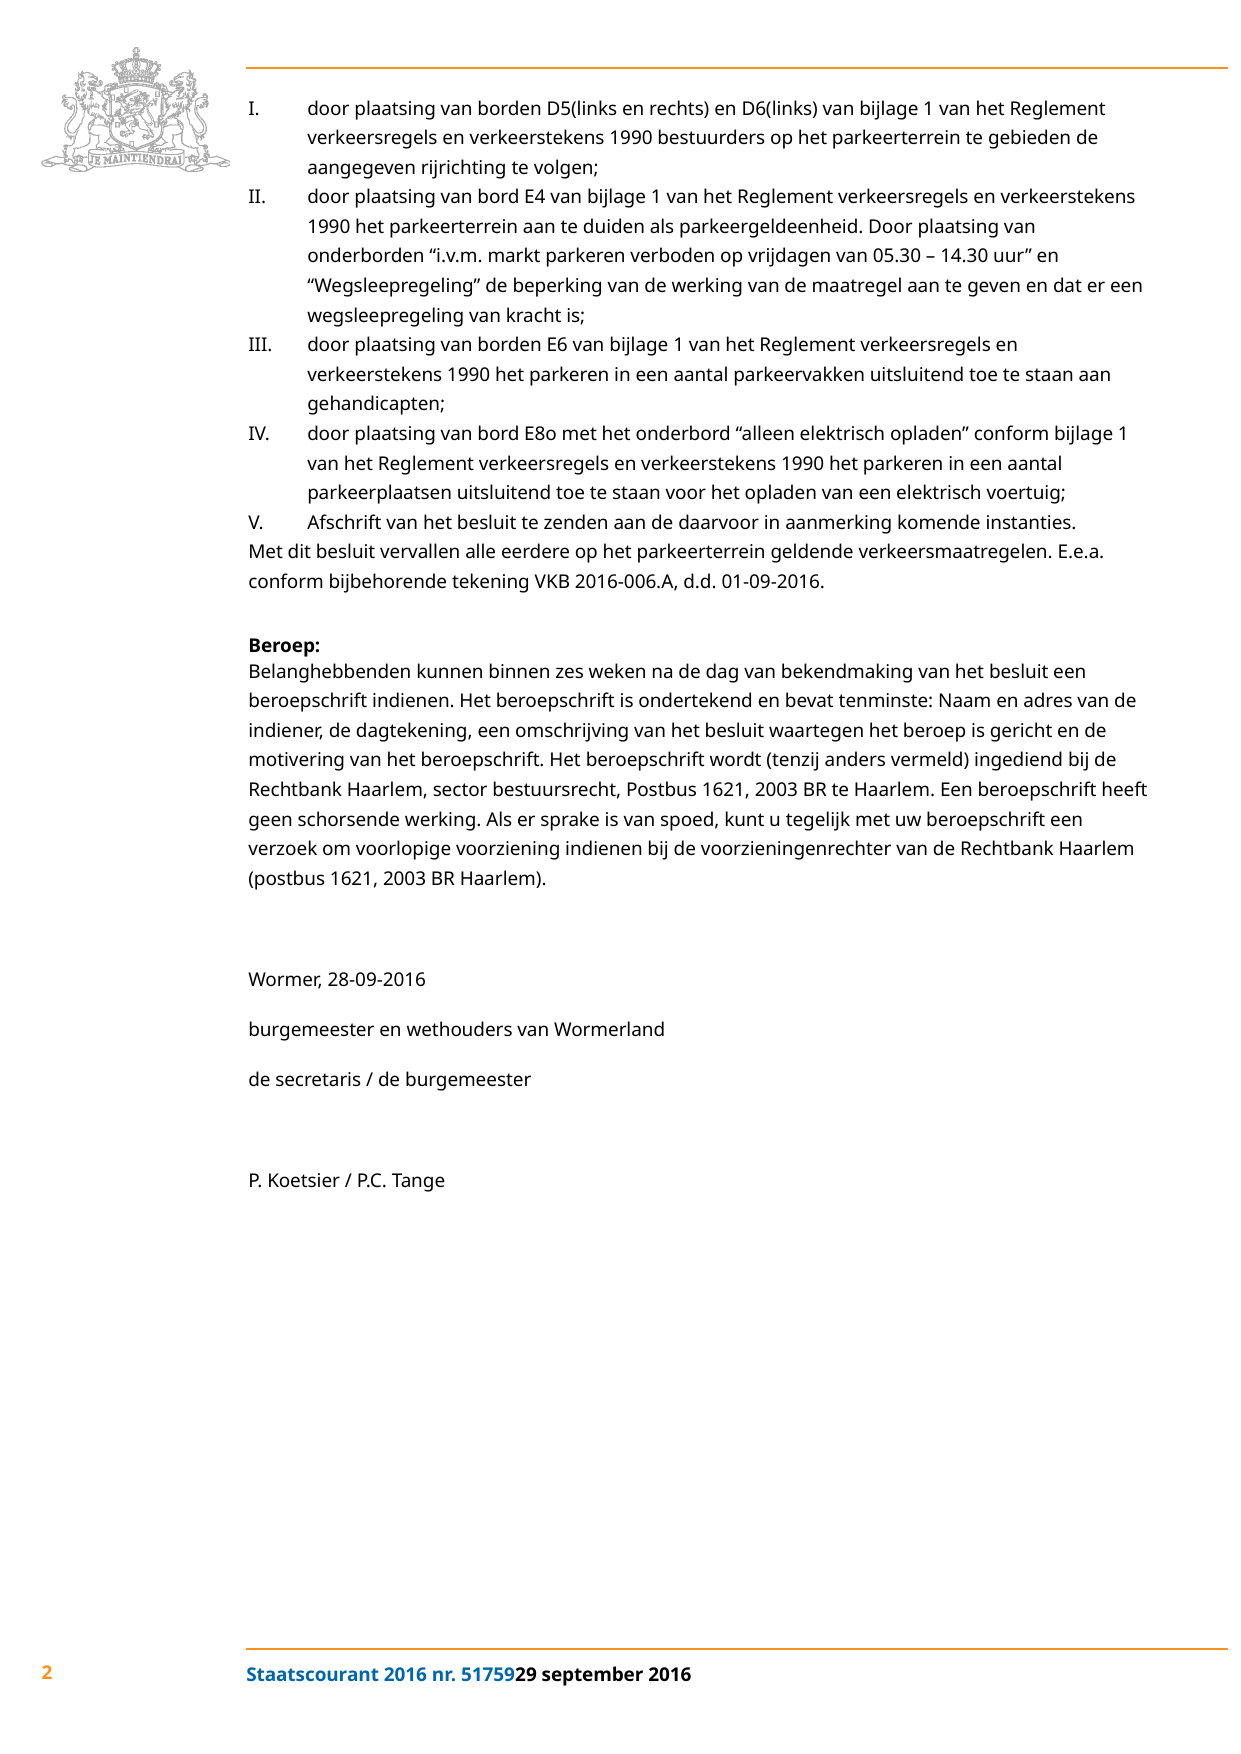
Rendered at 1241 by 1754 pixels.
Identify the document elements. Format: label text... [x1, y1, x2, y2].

list door plaatsing van bord E8o met het onderbord “alleen elektrisch opladen” conform bijlage 1 van het Reglement verkeersregels en verkeerstekens 1990 het parkeren in een aantal parkeerplaatsen uitsluitend toe te staan voor het opladen van een elektrisch voertuig; [248, 420, 1152, 505]
text P. Koetsier / P.C. Tange [248, 1167, 1152, 1193]
text Beroep: [248, 632, 1152, 658]
list door plaatsing van borden E6 van bijlage 1 van het Reglement verkeersregels en verkeerstekens 1990 het parkeren in een aantal parkeervakken uitsluitend toe te staan aan gehandicapten; [248, 331, 1152, 416]
list door plaatsing van bord E4 van bijlage 1 van het Reglement verkeersregels en verkeerstekens 1990 het parkeerterrein aan te duiden als parkeergeldeenheid. Door plaatsing van onderborden “i.v.m. markt parkeren verboden op vrijdagen van 05.30 – 14.30 uur” en “Wegsleepregeling” de beperking van de werking van de maatregel aan te geven en dat er een wegsleepregeling van kracht is; [248, 183, 1152, 328]
text Met dit besluit vervallen alle eerdere op het parkeerterrein geldende verkeersmaatregelen. E.e.a. conform bijbehorende tekening VKB 2016-006.A, d.d. 01-09-2016. [248, 538, 1152, 594]
list door plaatsing van borden D5(links en rechts) en D6(links) van bijlage 1 van het Reglement verkeersregels en verkeerstekens 1990 bestuurders op het parkeerterrein te gebieden de aangegeven rijrichting te volgen; [248, 95, 1152, 180]
text de secretaris / de burgemeester [248, 1067, 1152, 1092]
text Belanghebbenden kunnen binnen zes weken na de dag van bekendmaking van het besluit een beroepschrift indienen. Het beroepschrift is ondertekend en bevat tenminste: Naam en adres van de indiener, de dagtekening, een omschrijving van het besluit waartegen het beroep is gericht en de motivering van het beroepschrift. Het beroepschrift wordt (tenzij anders vermeld) ingediend bij de Rechtbank Haarlem, sector bestuursrecht, Postbus 1621, 2003 BR te Haarlem. Een beroepschrift heeft geen schorsende werking. Als er sprake is van spoed, kunt u tegelijk met uw beroepschrift een verzoek om voorlopige voorziening indienen bij de voorzieningenrechter van de Rechtbank Haarlem (postbus 1621, 2003 BR Haarlem). [248, 658, 1152, 891]
picture [41, 47, 231, 172]
list Afschrift van het besluit te zenden aan de daarvoor in aanmerking komende instanties. [248, 509, 1152, 535]
text burgemeester en wethouders van Wormerland [248, 1016, 1152, 1042]
text Wormer, 28-09-2016 [248, 966, 1152, 991]
